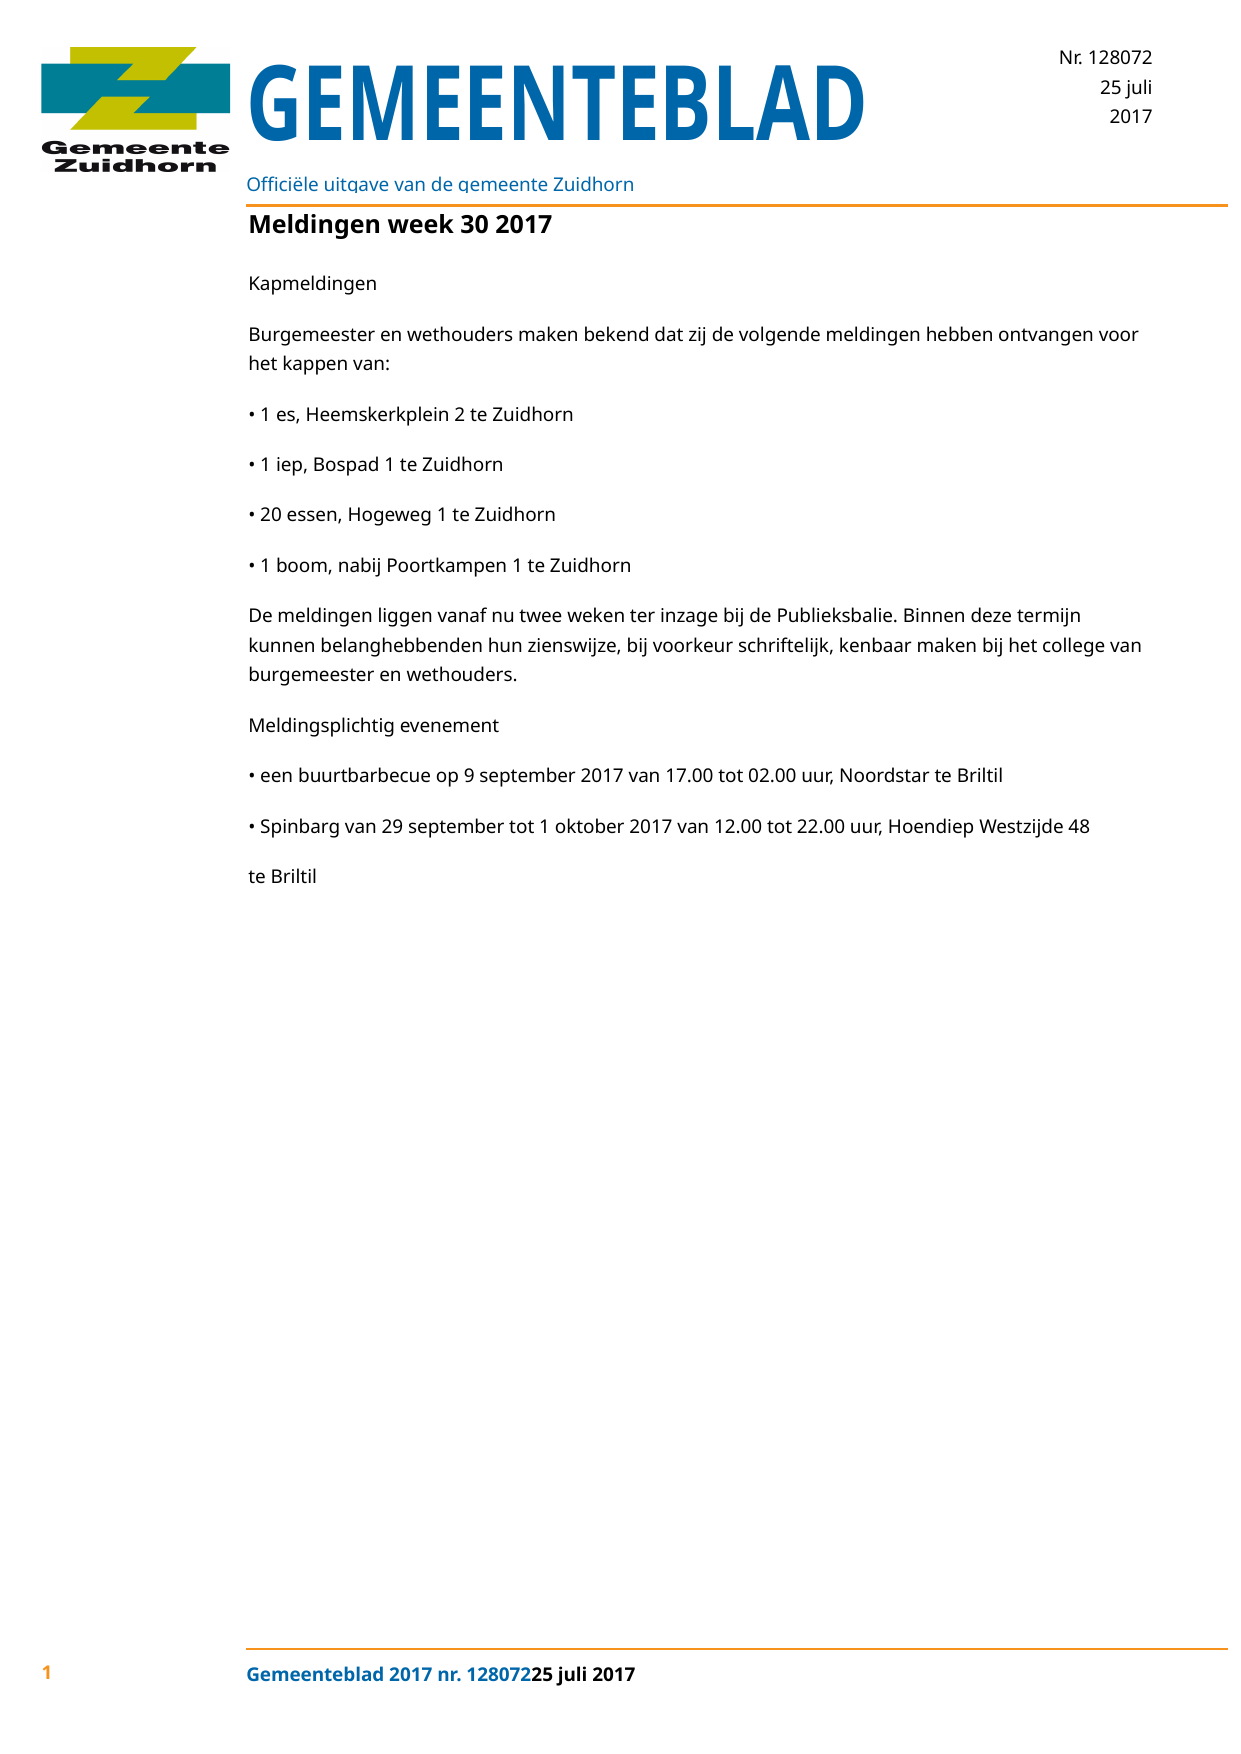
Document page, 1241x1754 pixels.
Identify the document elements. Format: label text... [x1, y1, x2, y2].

text • een buurtbarbecue op 9 september 2017 van 17.00 tot 02.00 uur, Noordstar te Briltil [248, 762, 1152, 788]
text • 1 boom, nabij Poortkampen 1 te Zuidhorn [248, 552, 1152, 578]
text te Briltil [248, 863, 1152, 889]
text Burgemeester en wethouders maken bekend dat zij de volgende meldingen hebben ontvangen voor het kappen van: [248, 321, 1152, 376]
text • 20 essen, Hogeweg 1 te Zuidhorn [248, 502, 1152, 527]
picture [41, 47, 231, 172]
text Kapmeldingen [248, 270, 1152, 296]
text De meldingen liggen vanaf nu twee weken ter inzage bij de Publieksbalie. Binnen deze termijn kunnen belanghebbenden hun zienswijze, bij voorkeur schriftelijk, kenbaar maken bij het college van burgemeester en wethouders. [248, 602, 1152, 687]
text • 1 iep, Bospad 1 te Zuidhorn [248, 451, 1152, 477]
text Meldingen week 30 2017 [248, 207, 1152, 241]
text Meldingsplichtig evenement [248, 712, 1152, 738]
text • Spinbarg van 29 september tot 1 oktober 2017 van 12.00 tot 22.00 uur, Hoendiep Westzijde 48 [248, 813, 1152, 838]
text • 1 es, Heemskerkplein 2 te Zuidhorn [248, 401, 1152, 426]
